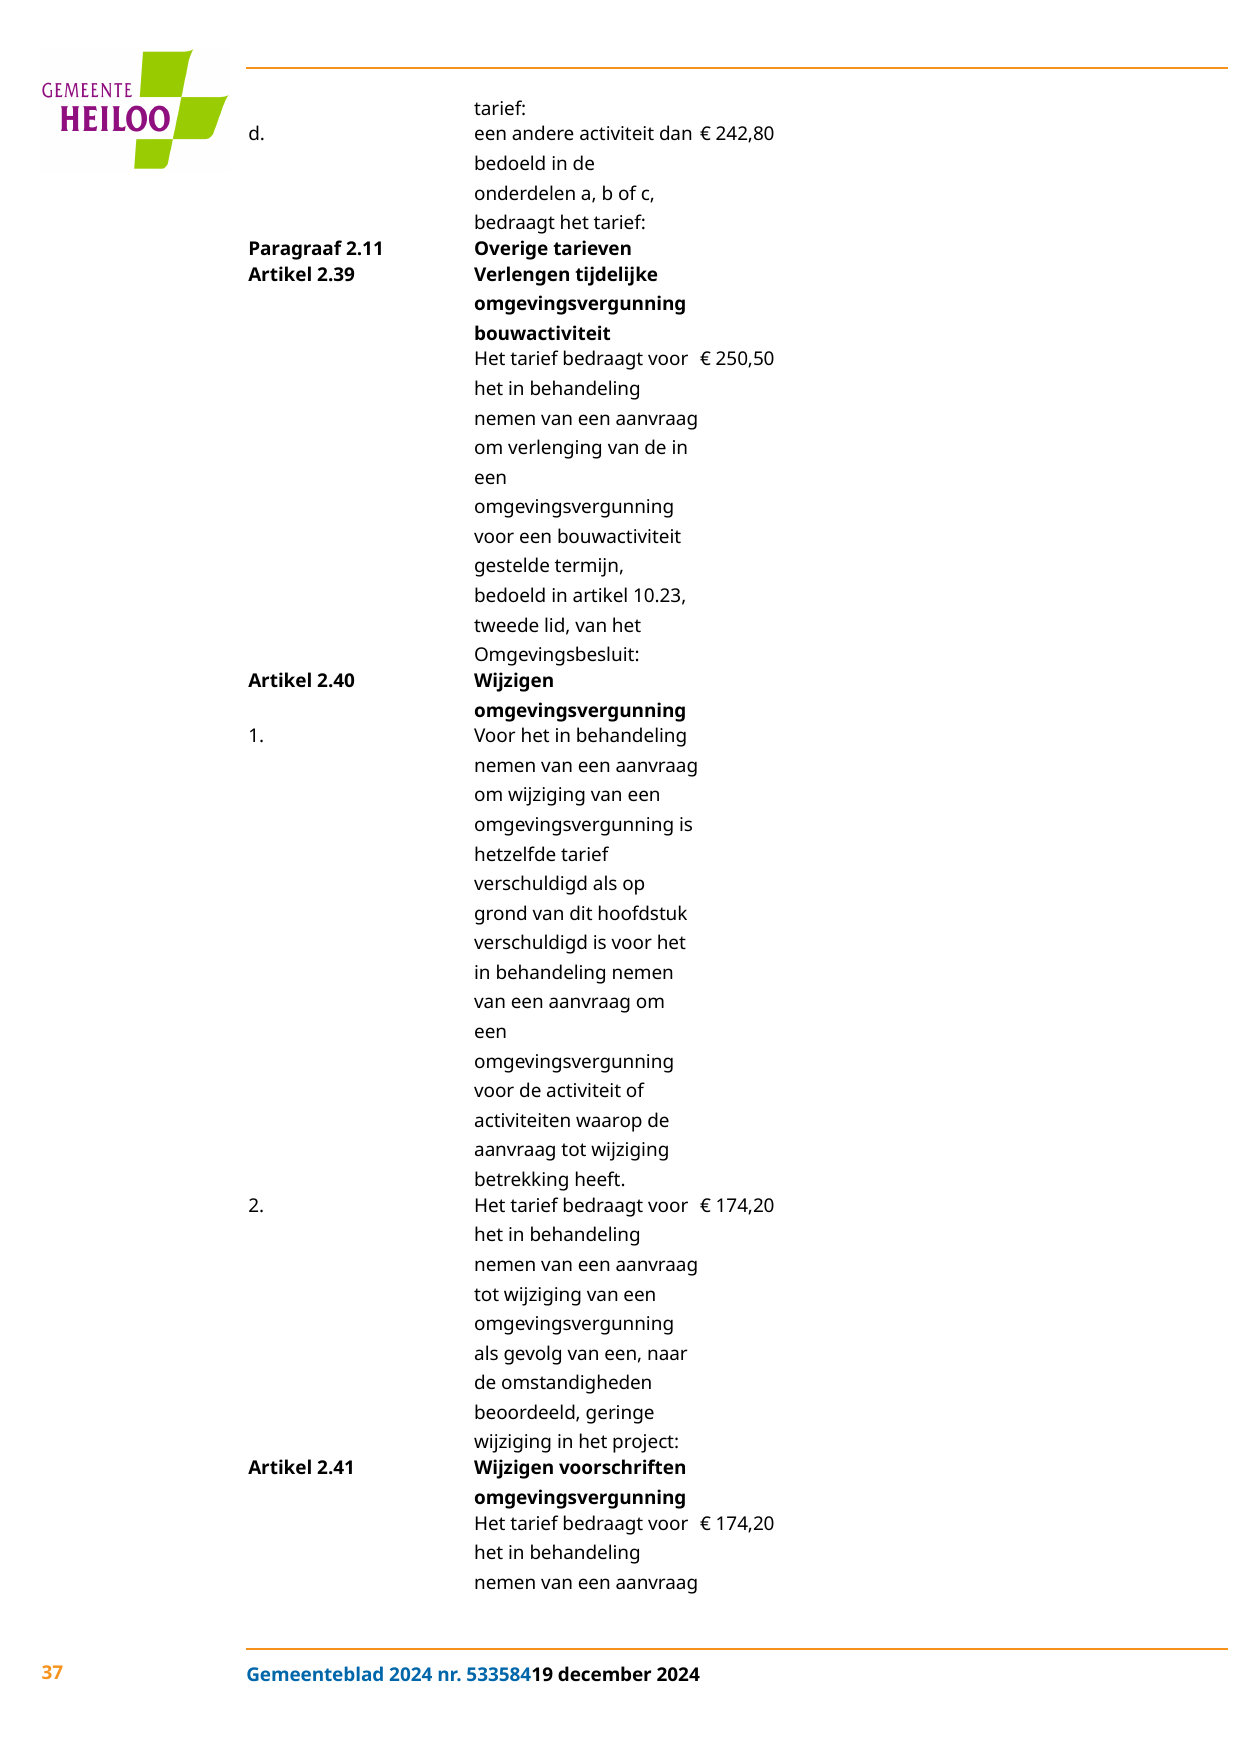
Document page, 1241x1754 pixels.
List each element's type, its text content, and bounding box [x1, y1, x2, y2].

table_cell Artikel 2.40 [248, 667, 474, 722]
table_cell Wijzigen voorschriften omgevingsvergunning [474, 1454, 700, 1510]
table_cell Paragraaf 2.11 [248, 235, 474, 261]
table_cell [700, 667, 1152, 722]
table_cell [248, 95, 474, 121]
table_cell € 250,50 [700, 346, 1152, 667]
table_cell [248, 346, 474, 667]
table_cell Het tarief bedraagt voor het in behandeling nemen van een aanvraag om verlenging van de in een omgevingsvergunning voor een bouwactiviteit gestelde termijn, bedoeld in artikel 10.23, tweede lid, van het Omgevingsbesluit: [474, 346, 700, 667]
table_cell [700, 95, 1152, 121]
table_cell [700, 235, 1152, 261]
table_cell Artikel 2.41 [248, 1454, 474, 1510]
table_cell tarief: [474, 95, 700, 121]
table_cell [700, 723, 1152, 1192]
table_cell € 174,20 [700, 1192, 1152, 1454]
table_cell € 174,20 [700, 1510, 1152, 1594]
table_cell d. [248, 121, 474, 235]
table_cell 2. [248, 1192, 474, 1454]
table_cell een andere activiteit dan bedoeld in de onderdelen a, b of c, bedraagt het tarief: [474, 121, 700, 235]
table_cell Artikel 2.39 [248, 261, 474, 346]
table_cell Overige tarieven [474, 235, 700, 261]
table_cell [248, 1510, 474, 1594]
table_cell Het tarief bedraagt voor het in behandeling nemen van een aanvraag tot wijziging van een omgevingsvergunning als gevolg van een, naar de omstandigheden beoordeeld, geringe wijziging in het project: [474, 1192, 700, 1454]
table_cell Verlengen tijdelijke omgevingsvergunning bouwactiviteit [474, 261, 700, 346]
table_cell Wijzigen omgevingsvergunning [474, 667, 700, 722]
table_cell 1. [248, 723, 474, 1192]
table_cell € 242,80 [700, 121, 1152, 235]
table_cell Voor het in behandeling nemen van een aanvraag om wijziging van een omgevingsvergunning is hetzelfde tarief verschuldigd als op grond van dit hoofdstuk verschuldigd is voor het in behandeling nemen van een aanvraag om een omgevingsvergunning voor de activiteit of activiteiten waarop de aanvraag tot wijziging betrekking heeft. [474, 723, 700, 1192]
table_cell Het tarief bedraagt voor het in behandeling nemen van een aanvraag [474, 1510, 700, 1594]
table_cell [700, 261, 1152, 346]
picture [41, 47, 231, 172]
table_cell [700, 1454, 1152, 1510]
